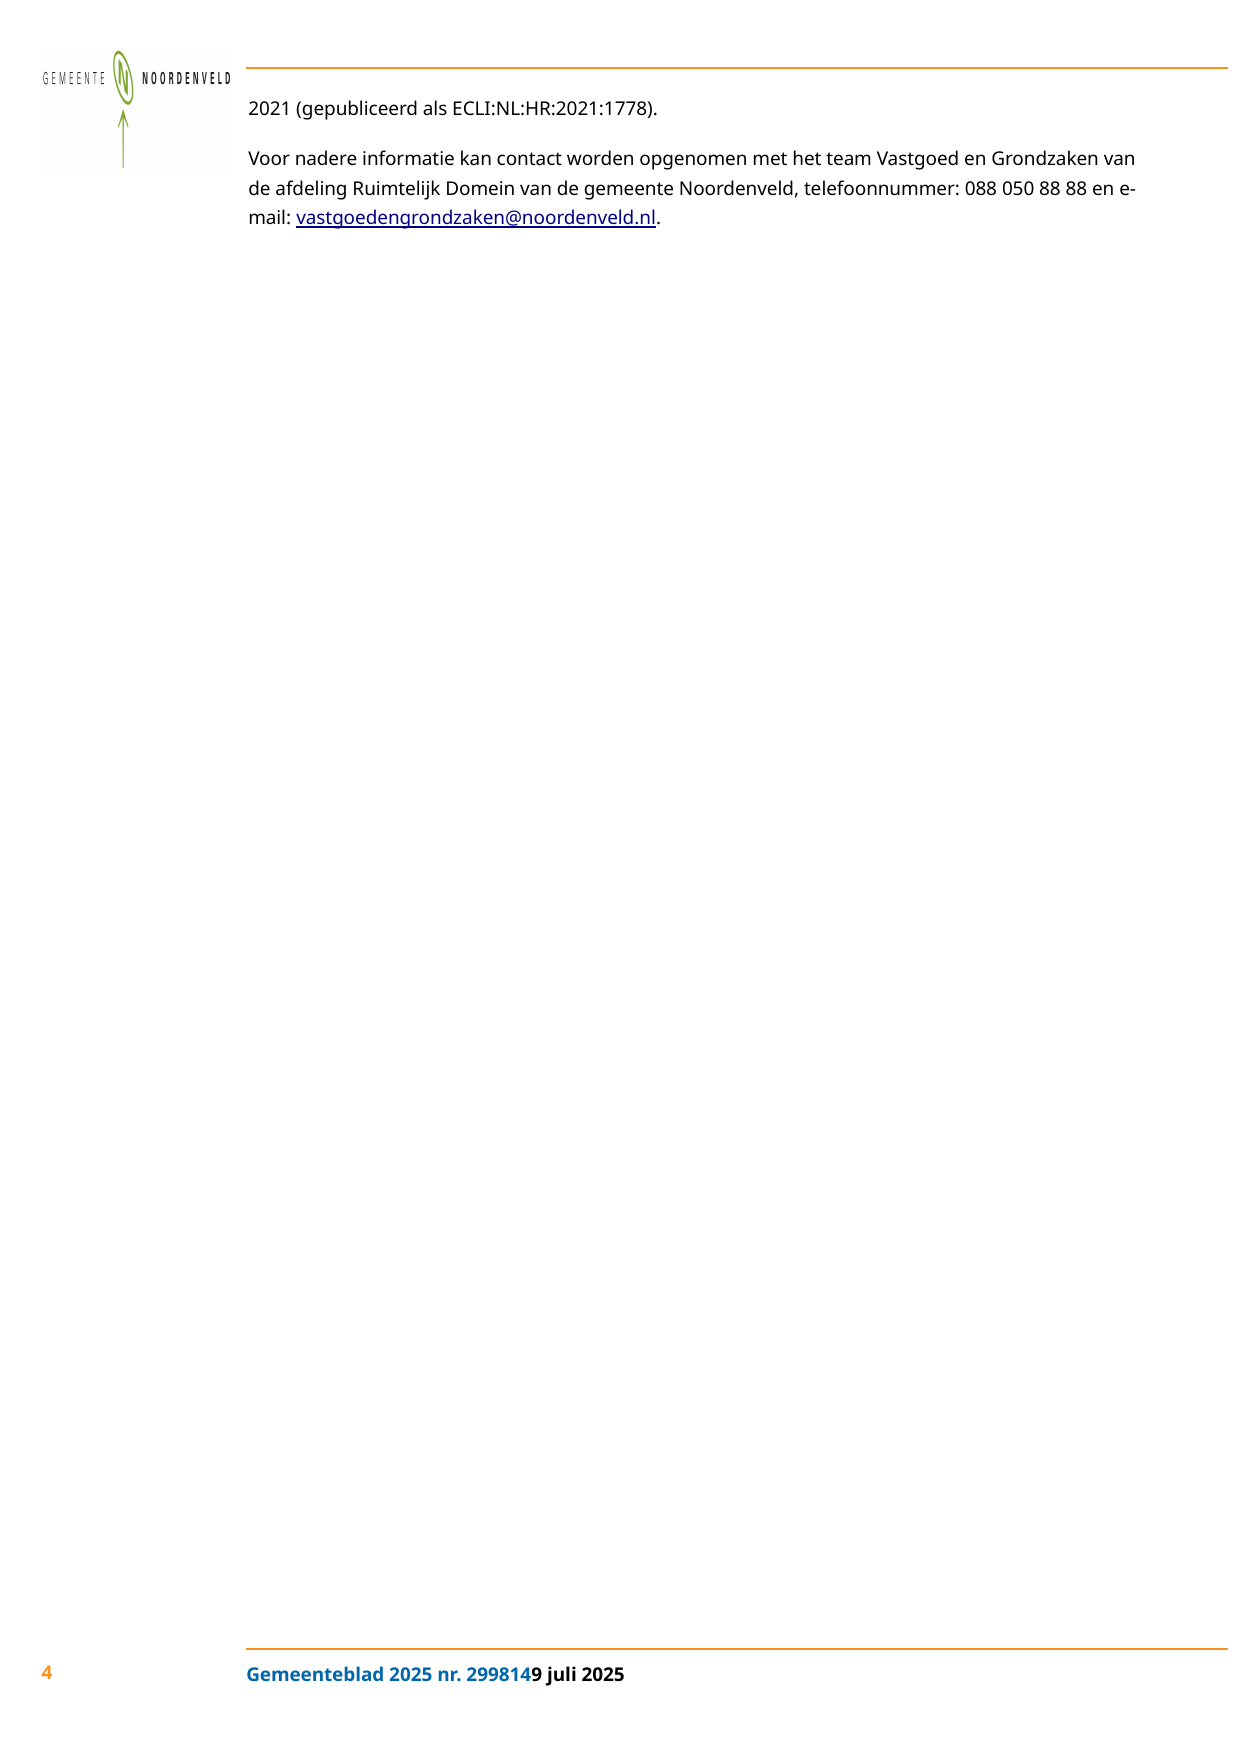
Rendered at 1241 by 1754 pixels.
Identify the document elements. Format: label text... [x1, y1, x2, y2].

text Voor nadere informatie kan contact worden opgenomen met het team Vastgoed en Grondzaken van de afdeling Ruimtelijk Domein van de gemeente Noordenveld, telefoonnummer: 088 050 88 88 en e-mail: vastgoedengrondzaken@noordenveld.nl. [248, 145, 1152, 230]
text 2021 (gepubliceerd als ECLI:NL:HR:2021:1778). [248, 95, 1152, 121]
picture [41, 47, 231, 172]
